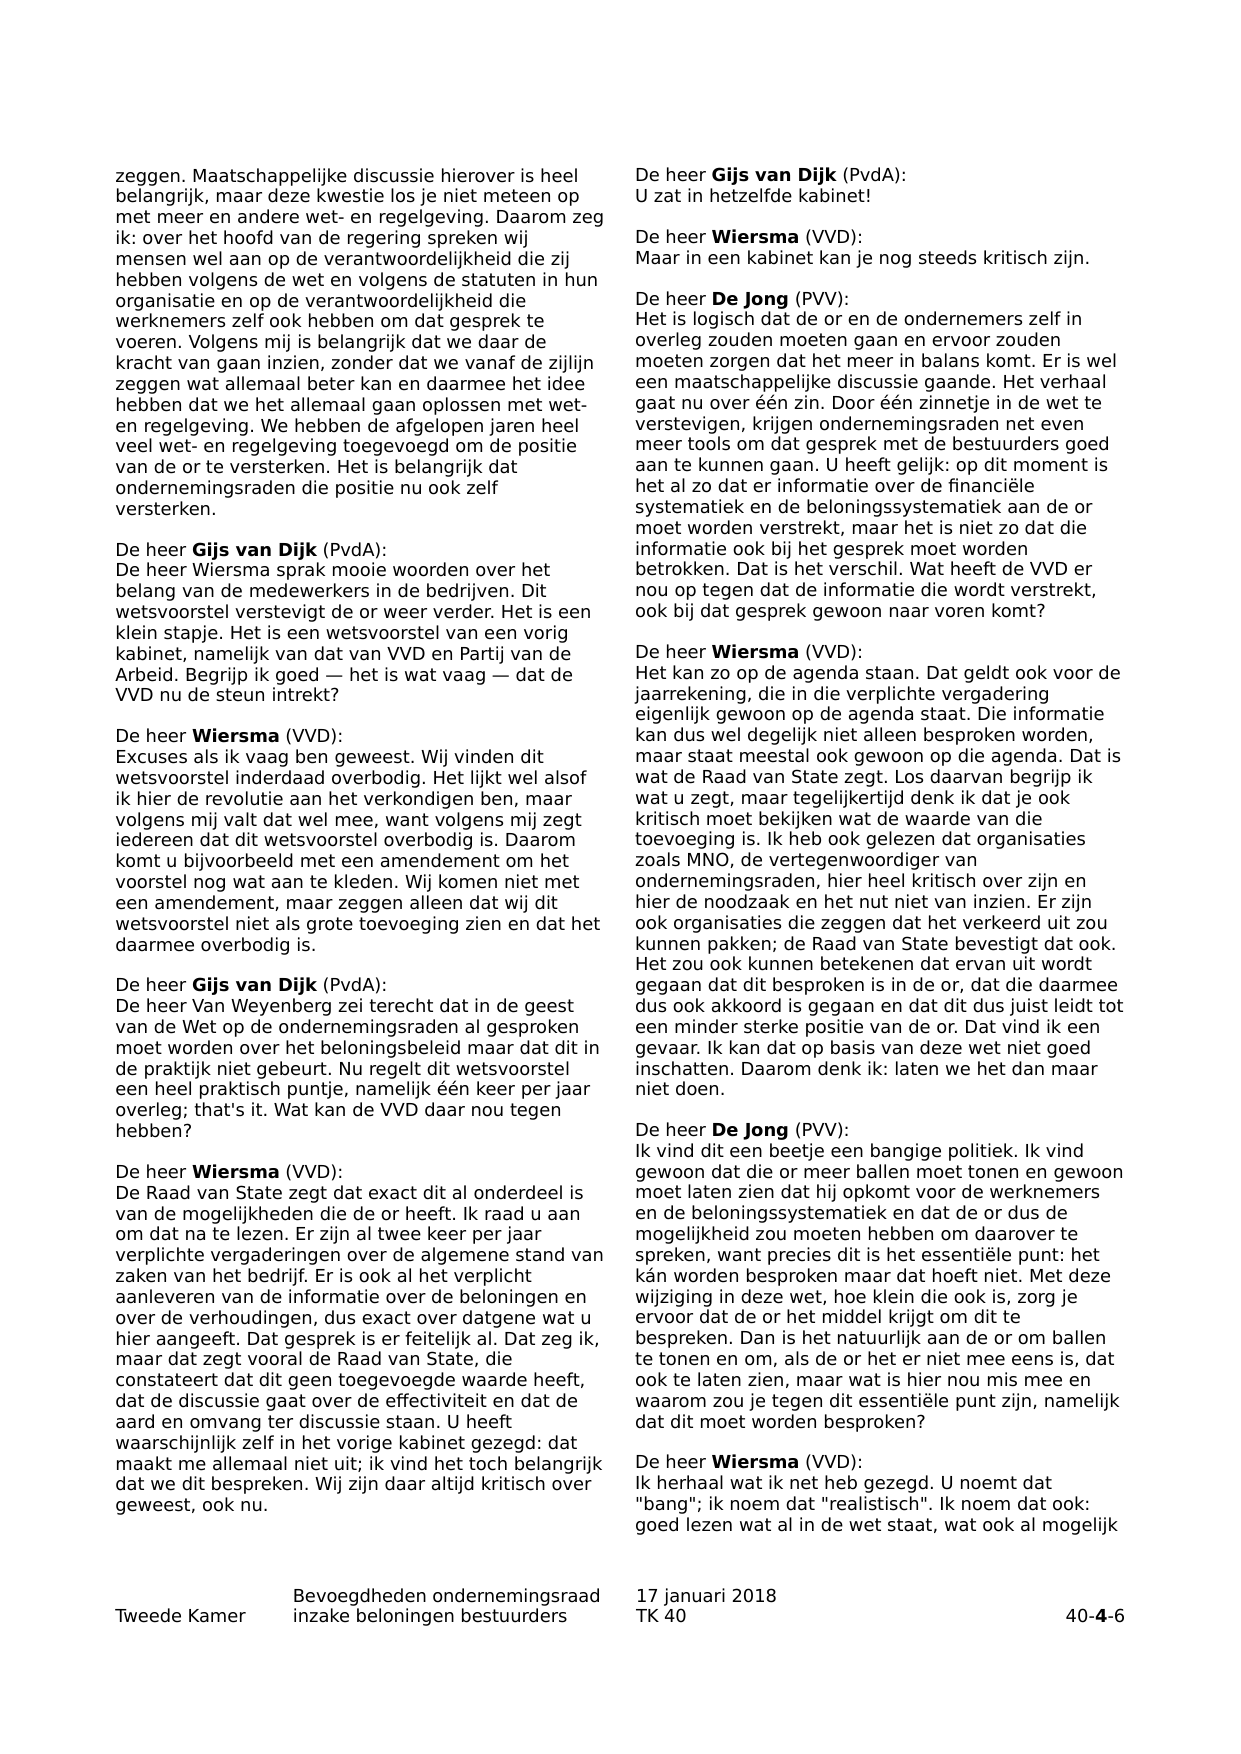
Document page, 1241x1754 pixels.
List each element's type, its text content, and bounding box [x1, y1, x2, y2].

text Ik herhaal wat ik net heb gezegd. U noemt dat "bang"; ik noem dat "realistisch". Ik noem dat ook: goed lezen wat al in de wet staat, wat ook al mogelijk [635, 1473, 1125, 1536]
text De heer Wiersma (VVD): [635, 642, 1125, 662]
text De heer Van Weyenberg zei terecht dat in de geest van de Wet op de ondernemingsraden al gesproken moet worden over het beloningsbeleid maar dat dit in de praktijk niet gebeurt. Nu regelt dit wetsvoorstel een heel praktisch puntje, namelijk één keer per jaar overleg; that's it. Wat kan de VVD daar nou tegen hebben? [115, 996, 605, 1142]
text U zat in hetzelfde kabinet! [635, 186, 1125, 207]
text Het is logisch dat de or en de ondernemers zelf in overleg zouden moeten gaan en ervoor zouden moeten zorgen dat het meer in balans komt. Er is wel een maatschappelijke discussie gaande. Het verhaal gaat nu over één zin. Door één zinnetje in de wet te verstevigen, krijgen ondernemingsraden net even meer tools om dat gesprek met de bestuurders goed aan te kunnen gaan. U heeft gelijk: op dit moment is het al zo dat er informatie over de financiële systematiek en de beloningssystematiek aan de or moet worden verstrekt, maar het is niet zo dat die informatie ook bij het gesprek moet worden betrokken. Dat is het verschil. Wat heeft de VVD er nou op tegen dat de informatie die wordt verstrekt, ook bij dat gesprek gewoon naar voren komt? [635, 309, 1125, 622]
text De heer Wiersma (VVD): [115, 1162, 605, 1182]
text De heer Gijs van Dijk (PvdA): [635, 165, 1125, 186]
text Ik vind dit een beetje een bangige politiek. Ik vind gewoon dat die or meer ballen moet tonen en gewoon moet laten zien dat hij opkomt voor de werknemers en de beloningssystematiek en dat de or dus de mogelijkheid zou moeten hebben om daarover te spreken, want precies dit is het essentiële punt: het kán worden besproken maar dat hoeft niet. Met deze wijziging in deze wet, hoe klein die ook is, zorg je ervoor dat de or het middel krijgt om dit te bespreken. Dan is het natuurlijk aan de or om ballen te tonen en om, als de or het er niet mee eens is, dat ook te laten zien, maar wat is hier nou mis mee en waarom zou je tegen dit essentiële punt zijn, namelijk dat dit moet worden besproken? [635, 1141, 1125, 1432]
text De heer Gijs van Dijk (PvdA): [115, 539, 605, 560]
text De Raad van State zegt dat exact dit al onderdeel is van de mogelijkheden die de or heeft. Ik raad u aan om dat na te lezen. Er zijn al twee keer per jaar verplichte vergaderingen over de algemene stand van zaken van het bedrijf. Er is ook al het verplicht aanleveren van de informatie over de beloningen en over de verhoudingen, dus exact over datgene wat u hier aangeeft. Dat gesprek is er feitelijk al. Dat zeg ik, maar dat zegt vooral de Raad van State, die constateert dat dit geen toegevoegde waarde heeft, dat de discussie gaat over de effectiviteit en dat de aard en omvang ter discussie staan. U heeft waarschijnlijk zelf in het vorige kabinet gezegd: dat maakt me allemaal niet uit; ik vind het toch belangrijk dat we dit bespreken. Wij zijn daar altijd kritisch over geweest, ook nu. [115, 1182, 605, 1516]
text Excuses als ik vaag ben geweest. Wij vinden dit wetsvoorstel inderdaad overbodig. Het lijkt wel alsof ik hier de revolutie aan het verkondigen ben, maar volgens mij valt dat wel mee, want volgens mij zegt iedereen dat dit wetsvoorstel overbodig is. Daarom komt u bijvoorbeeld met een amendement om het voorstel nog wat aan te kleden. Wij komen niet met een amendement, maar zeggen alleen dat wij dit wetsvoorstel niet als grote toevoeging zien en dat het daarmee overbodig is. [115, 747, 605, 955]
text De heer Wiersma sprak mooie woorden over het belang van de medewerkers in de bedrijven. Dit wetsvoorstel verstevigt de or weer verder. Het is een klein stapje. Het is een wetsvoorstel van een vorig kabinet, namelijk van dat van VVD en Partij van de Arbeid. Begrijp ik goed — het is wat vaag — dat de VVD nu de steun intrekt? [115, 560, 605, 706]
text De heer De Jong (PVV): [635, 288, 1125, 309]
text zeggen. Maatschappelijke discussie hierover is heel belangrijk, maar deze kwestie los je niet meteen op met meer en andere wet- en regelgeving. Daarom zeg ik: over het hoofd van de regering spreken wij mensen wel aan op de verantwoordelijkheid die zij hebben volgens de wet en volgens de statuten in hun organisatie en op de verantwoordelijkheid die werknemers zelf ook hebben om dat gesprek te voeren. Volgens mij is belangrijk dat we daar de kracht van gaan inzien, zonder dat we vanaf de zijlijn zeggen wat allemaal beter kan en daarmee het idee hebben dat we het allemaal gaan oplossen met wet- en regelgeving. We hebben de afgelopen jaren heel veel wet- en regelgeving toegevoegd om de positie van de or te versterken. Het is belangrijk dat ondernemingsraden die positie nu ook zelf versterken. [115, 165, 605, 519]
text De heer Gijs van Dijk (PvdA): [115, 975, 605, 996]
text Het kan zo op de agenda staan. Dat geldt ook voor de jaarrekening, die in die verplichte vergadering eigenlijk gewoon op de agenda staat. Die informatie kan dus wel degelijk niet alleen besproken worden, maar staat meestal ook gewoon op die agenda. Dat is wat de Raad van State zegt. Los daarvan begrijp ik wat u zegt, maar tegelijkertijd denk ik dat je ook kritisch moet bekijken wat de waarde van die toevoeging is. Ik heb ook gelezen dat organisaties zoals MNO, de vertegenwoordiger van ondernemingsraden, hier heel kritisch over zijn en hier de noodzaak en het nut niet van inzien. Er zijn ook organisaties die zeggen dat het verkeerd uit zou kunnen pakken; de Raad van State bevestigt dat ook. Het zou ook kunnen betekenen dat ervan uit wordt gegaan dat dit besproken is in de or, dat die daarmee dus ook akkoord is gegaan en dat dit dus juist leidt tot een minder sterke positie van de or. Dat vind ik een gevaar. Ik kan dat op basis van deze wet niet goed inschatten. Daarom denk ik: laten we het dan maar niet doen. [635, 662, 1125, 1100]
text De heer Wiersma (VVD): [635, 1452, 1125, 1473]
text De heer Wiersma (VVD): [115, 726, 605, 747]
text Maar in een kabinet kan je nog steeds kritisch zijn. [635, 248, 1125, 268]
text De heer Wiersma (VVD): [635, 227, 1125, 248]
text De heer De Jong (PVV): [635, 1120, 1125, 1141]
